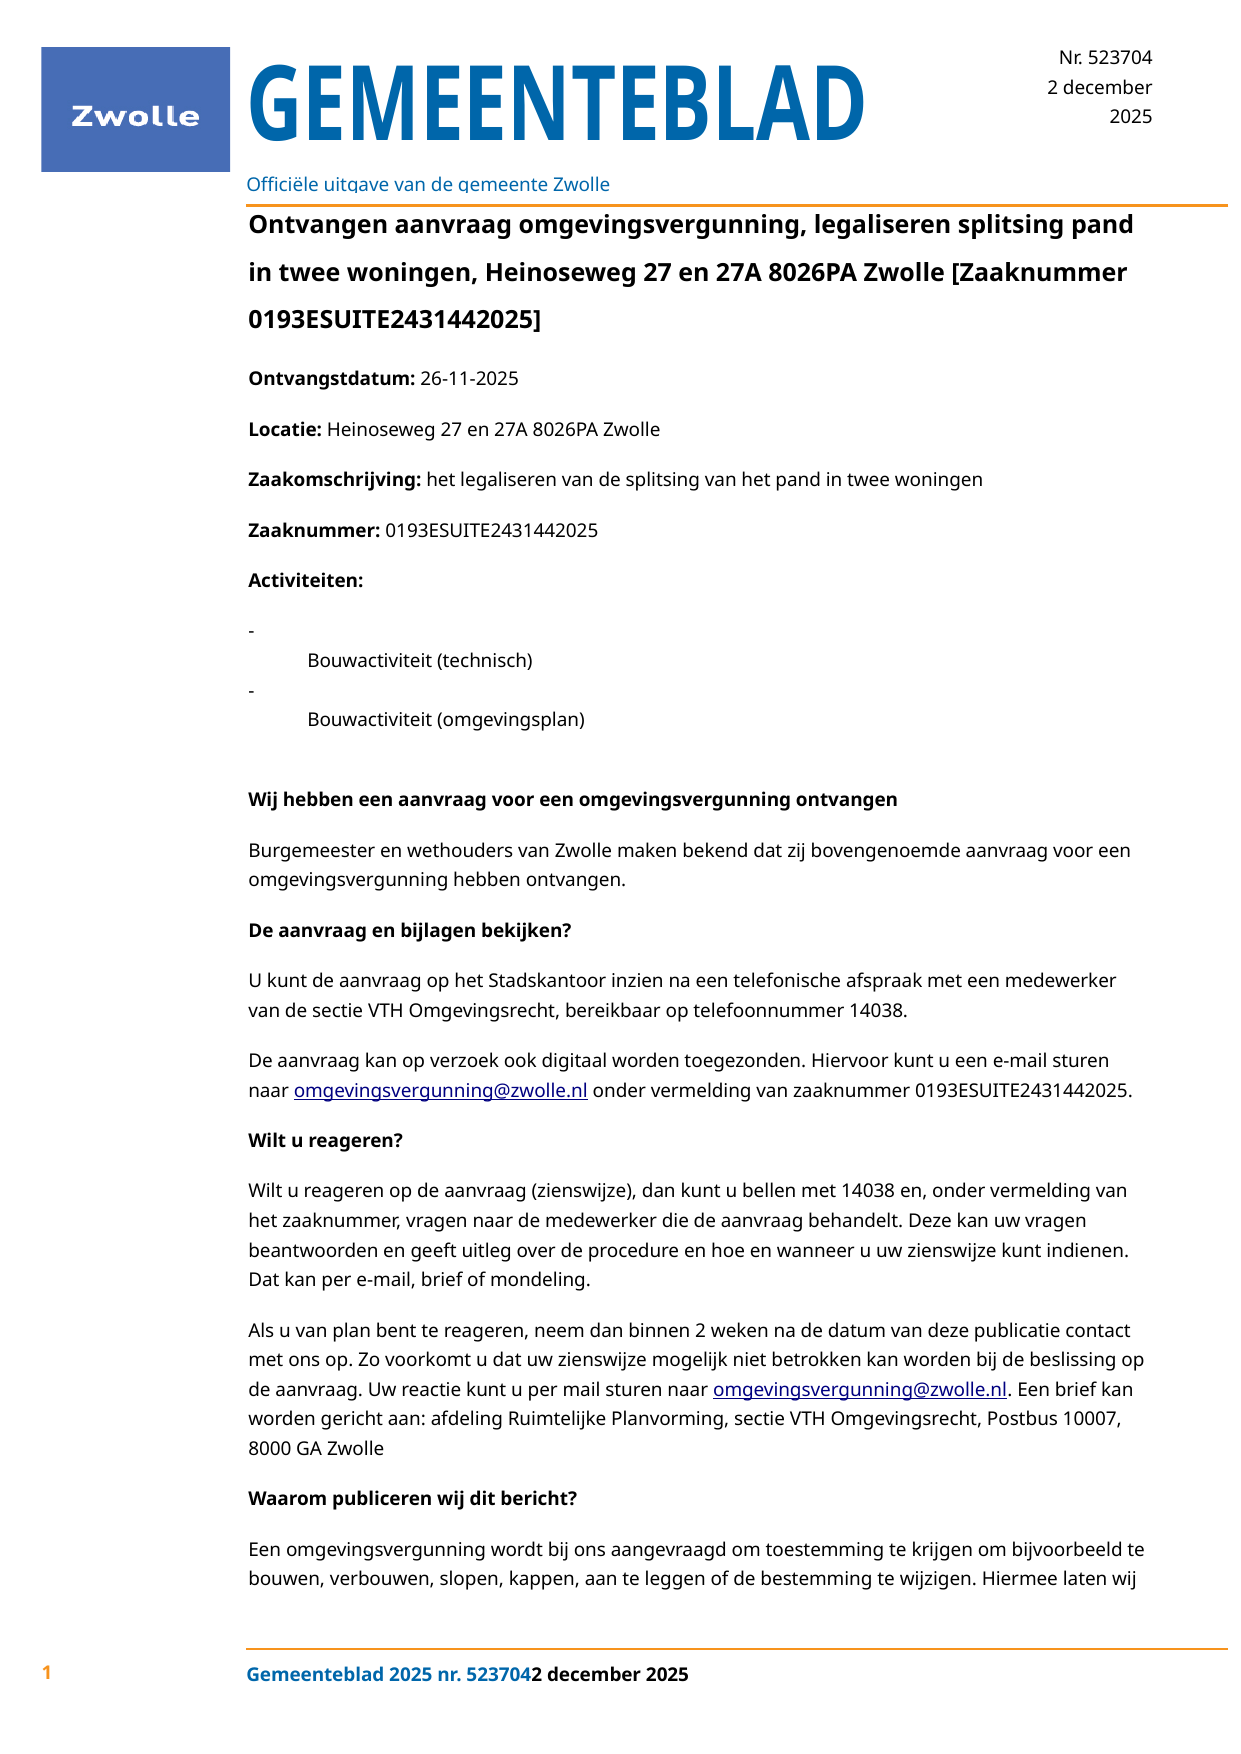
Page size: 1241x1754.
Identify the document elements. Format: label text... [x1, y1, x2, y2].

text Locatie: Heinoseweg 27 en 27A 8026PA Zwolle [248, 416, 1152, 442]
text Zaakomschrijving: het legaliseren van de splitsing van het pand in twee woningen [248, 466, 1152, 492]
text Burgemeester en wethouders van Zwolle maken bekend dat zij bovengenoemde aanvraag voor een omgevingsvergunning hebben ontvangen. [248, 837, 1152, 892]
text De aanvraag en bijlagen bekijken? [248, 917, 1152, 942]
text De aanvraag kan op verzoek ook digitaal worden toegezonden. Hiervoor kunt u een e-mail sturen naar omgevingsvergunning@zwolle.nl onder vermelding van zaaknummer 0193ESUITE2431442025. [248, 1047, 1152, 1102]
text Wij hebben een aanvraag voor een omgevingsvergunning ontvangen [248, 786, 1152, 812]
text Als u van plan bent te reageren, neem dan binnen 2 weken na de datum van deze publicatie contact met ons op. Zo voorkomt u dat uw zienswijze mogelijk niet betrokken kan worden bij de beslissing op de aanvraag. Uw reactie kunt u per mail sturen naar omgevingsvergunning@zwolle.nl. Een brief kan worden gericht aan: afdeling Ruimtelijke Planvorming, sectie VTH Omgevingsrecht, Postbus 10007, 8000 GA Zwolle [248, 1317, 1152, 1461]
text Activiteiten: [248, 567, 1152, 593]
list Bouwactiviteit (omgevingsplan) [248, 706, 1152, 732]
text U kunt de aanvraag op het Stadskantoor inzien na een telefonische afspraak met een medewerker van de sectie VTH Omgevingsrecht, bereikbaar op telefoonnummer 14038. [248, 967, 1152, 1022]
text Ontvangstdatum: 26-11-2025 [248, 366, 1152, 391]
text Wilt u reageren op de aanvraag (zienswijze), dan kunt u bellen met 14038 en, onder vermelding van het zaaknummer, vragen naar de medewerker die de aanvraag behandelt. Deze kan uw vragen beantwoorden en geeft uitleg over de procedure en hoe en wanneer u uw zienswijze kunt indienen. Dat kan per e-mail, brief of mondeling. [248, 1178, 1152, 1292]
text Waarom publiceren wij dit bericht? [248, 1486, 1152, 1511]
text Een omgevingsvergunning wordt bij ons aangevraagd om toestemming te krijgen om bijvoorbeeld te bouwen, verbouwen, slopen, kappen, aan te leggen of de bestemming te wijzigen. Hiermee laten wij [248, 1536, 1152, 1591]
text Wilt u reageren? [248, 1127, 1152, 1153]
text Ontvangen aanvraag omgevingsvergunning, legaliseren splitsing pand in twee woningen, Heinoseweg 27 en 27A 8026PA Zwolle [Zaaknummer 0193ESUITE2431442025] [248, 207, 1152, 336]
text Zaaknummer: 0193ESUITE2431442025 [248, 517, 1152, 542]
list Bouwactiviteit (technisch) [248, 647, 1152, 673]
picture [41, 47, 231, 172]
